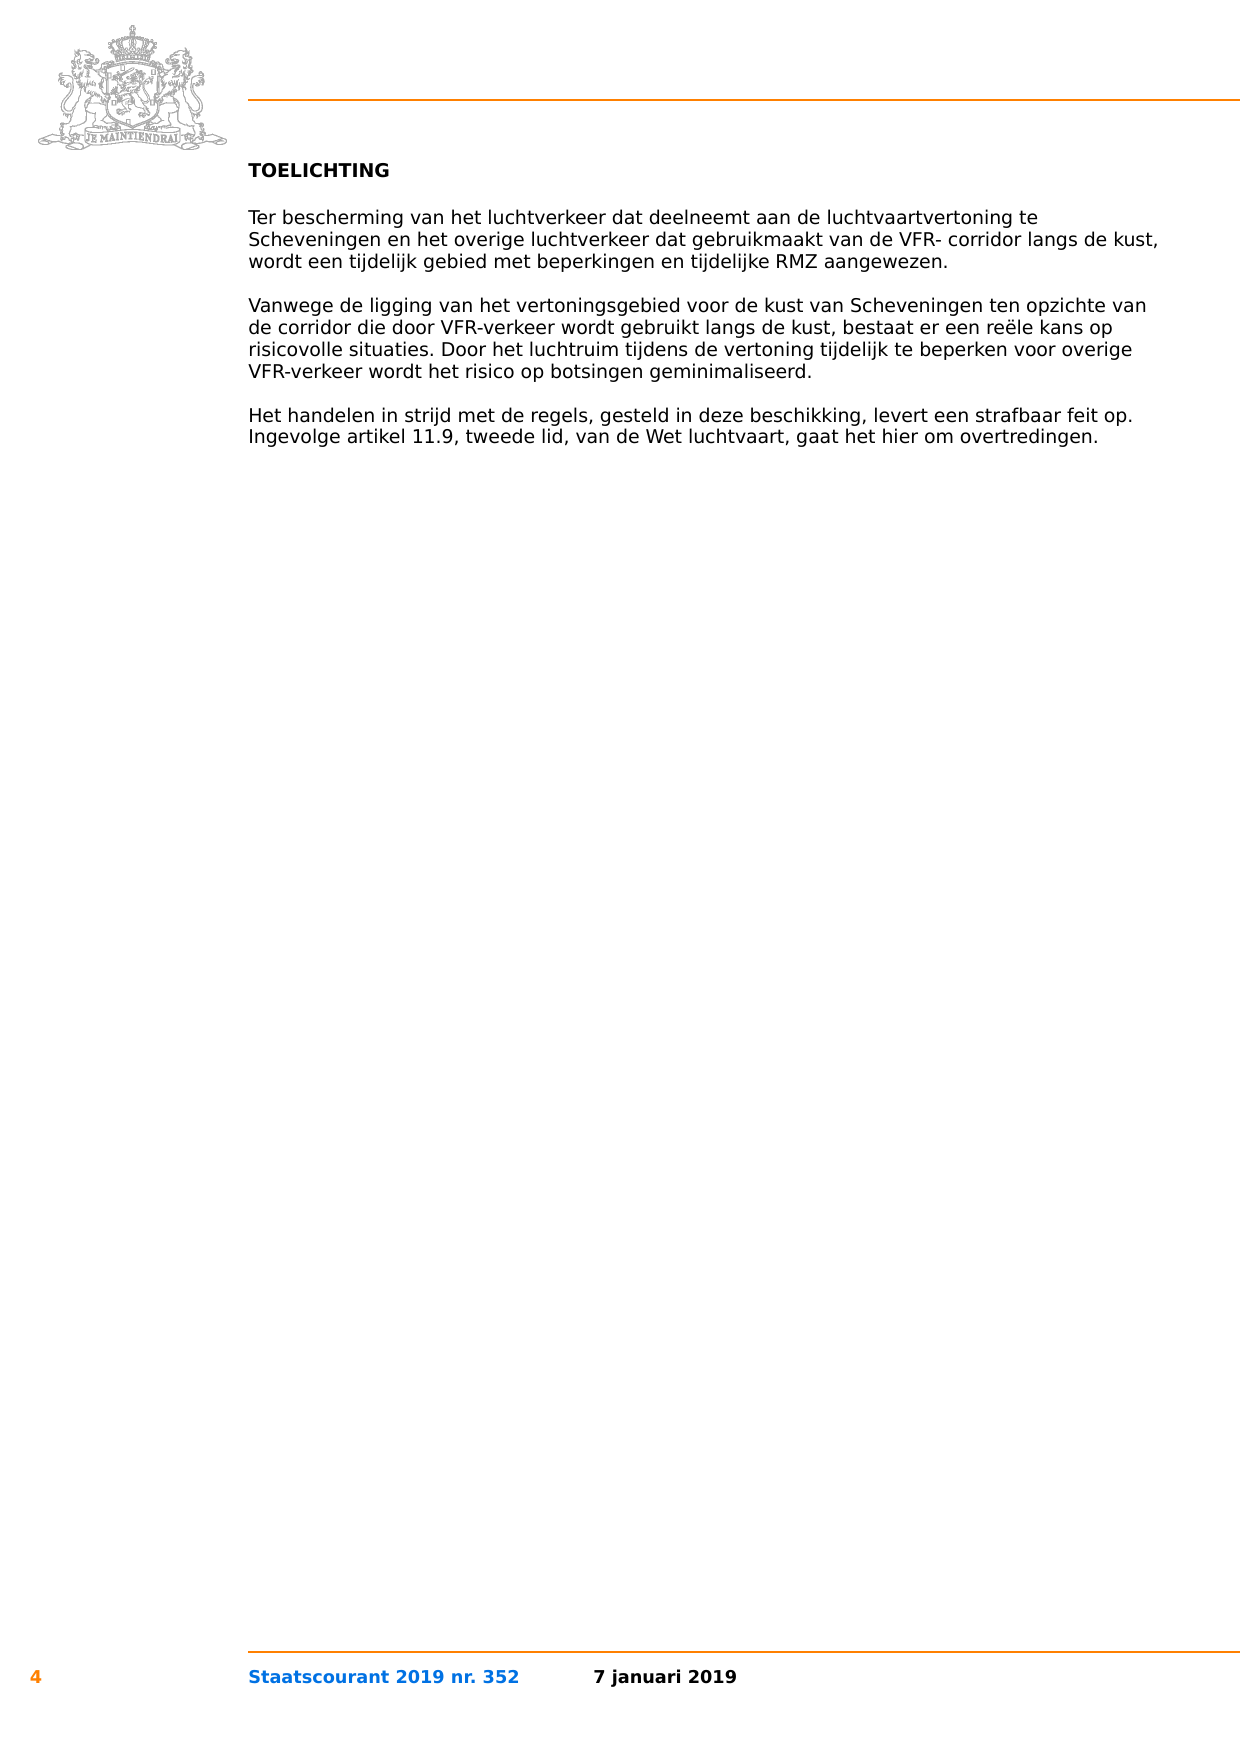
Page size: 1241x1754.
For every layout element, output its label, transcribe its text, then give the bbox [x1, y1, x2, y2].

picture [38, 25, 227, 150]
text Vanwege de ligging van het vertoningsgebied voor de kust van Scheveningen ten opzichte van de corridor die door VFR-verkeer wordt gebruikt langs de kust, bestaat er een reële kans op risicovolle situaties. Door het luchtruim tijdens de vertoning tijdelijk te beperken voor overige VFR-verkeer wordt het risico op botsingen geminimaliseerd. [248, 295, 1163, 383]
text Het handelen in strijd met de regels, gesteld in deze beschikking, levert een strafbaar feit op. Ingevolge artikel 11.9, tweede lid, van de Wet luchtvaart, gaat het hier om overtredingen. [248, 404, 1163, 448]
subtitle TOELICHTING [248, 160, 1163, 182]
text Ter bescherming van het luchtverkeer dat deelneemt aan de luchtvaartvertoning te Scheveningen en het overige luchtverkeer dat gebruikmaakt van de VFR- corridor langs de kust, wordt een tijdelijk gebied met beperkingen en tijdelijke RMZ aangewezen. [248, 207, 1163, 273]
